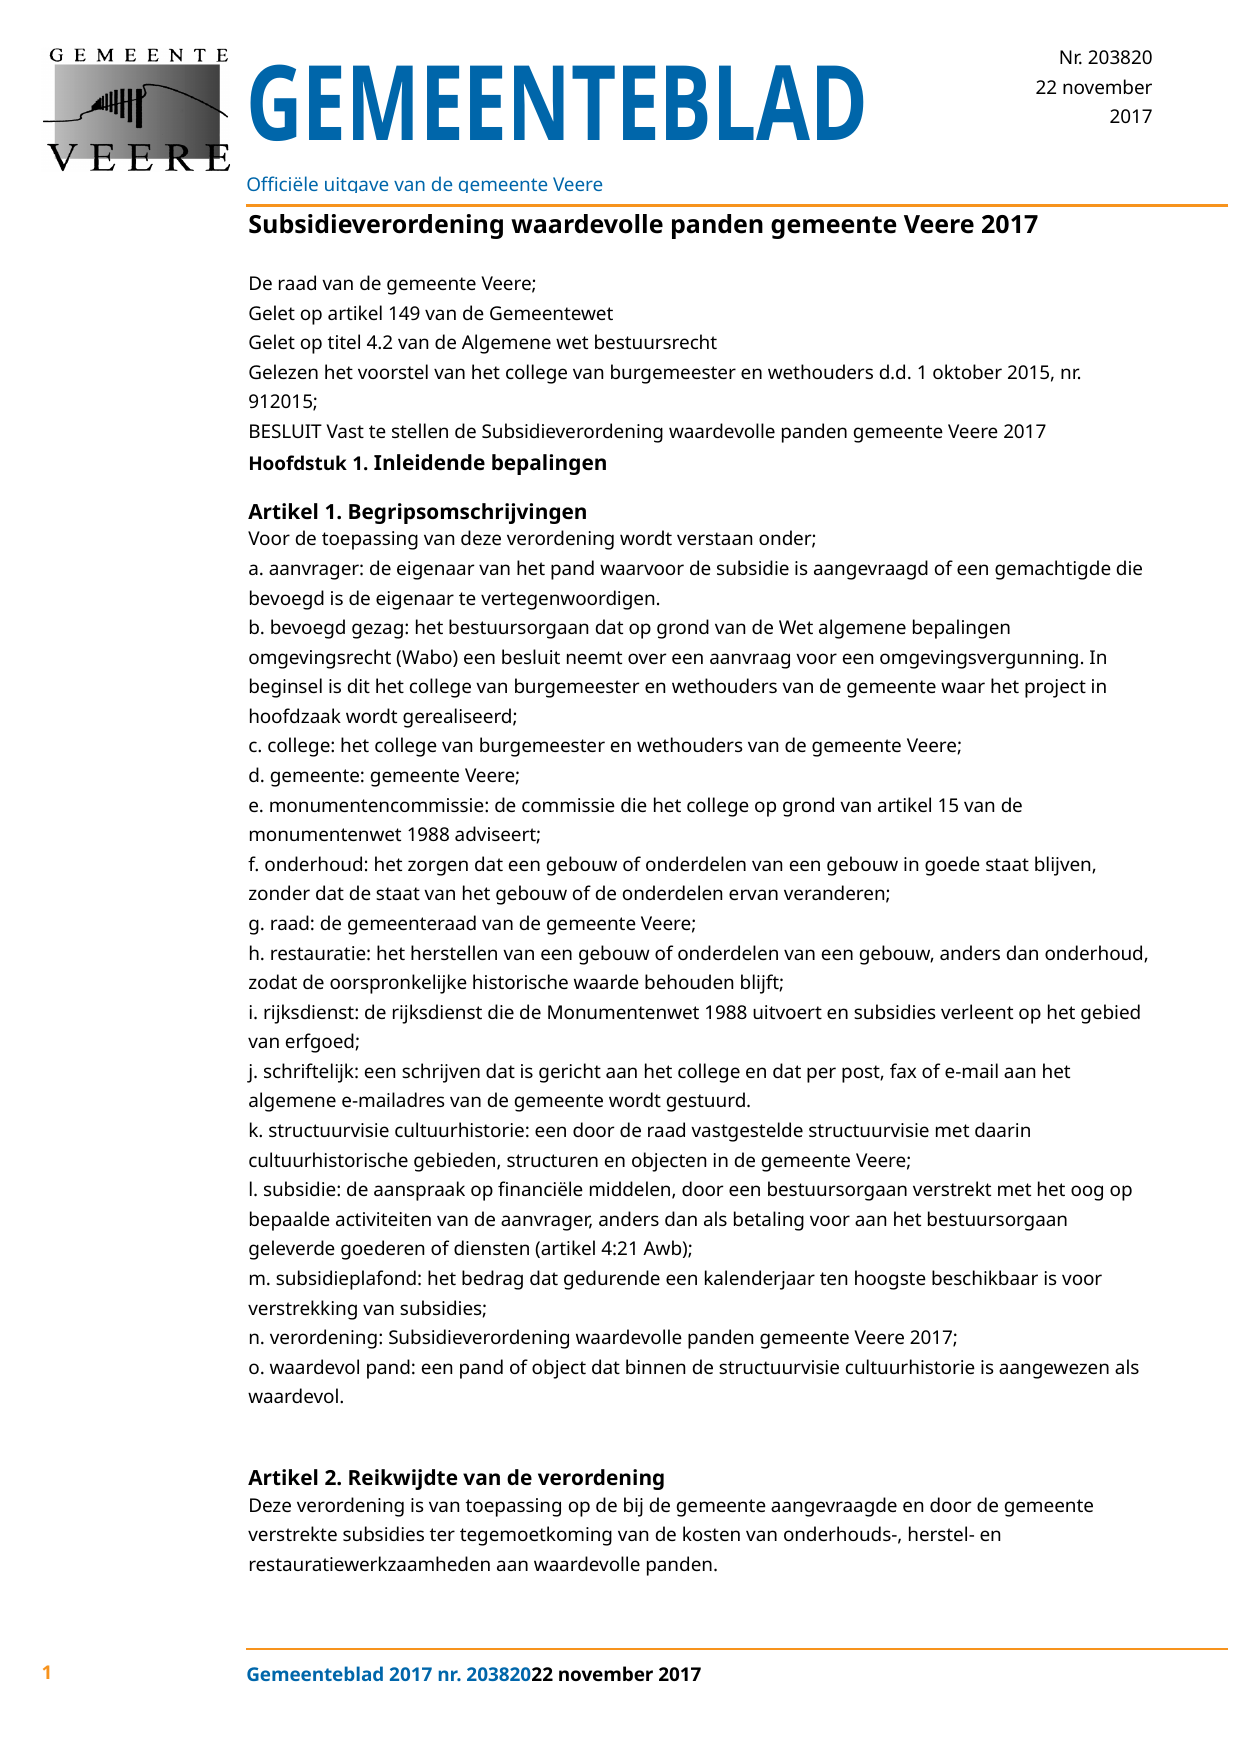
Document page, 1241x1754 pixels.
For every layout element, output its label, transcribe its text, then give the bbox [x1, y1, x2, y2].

text f. onderhoud: het zorgen dat een gebouw of onderdelen van een gebouw in goede staat blijven, zonder dat de staat van het gebouw of de onderdelen ervan veranderen; [248, 851, 1152, 906]
text Hoofdstuk 1. Inleidende bepalingen [248, 448, 1152, 476]
text b. bevoegd gezag: het bestuursorgaan dat op grond van de Wet algemene bepalingen omgevingsrecht (Wabo) een besluit neemt over een aanvraag voor een omgevingsvergunning. In beginsel is dit het college van burgemeester en wethouders van de gemeente waar het project in hoofdzaak wordt gerealiseerd; [248, 614, 1152, 729]
text Gelet op titel 4.2 van de Algemene wet bestuursrecht [248, 329, 1152, 355]
text d. gemeente: gemeente Veere; [248, 762, 1152, 788]
text e. monumentencommissie: de commissie die het college op grond van artikel 15 van de monumentenwet 1988 adviseert; [248, 792, 1152, 847]
text De raad van de gemeente Veere; [248, 270, 1152, 296]
text BESLUIT Vast te stellen de Subsidieverordening waardevolle panden gemeente Veere 2017 [248, 418, 1152, 444]
text o. waardevol pand: een pand of object dat binnen de structuurvisie cultuurhistorie is aangewezen als waardevol. [248, 1354, 1152, 1409]
text j. schriftelijk: een schrijven dat is gericht aan het college en dat per post, fax of e-mail aan het algemene e-mailadres van de gemeente wordt gestuurd. [248, 1058, 1152, 1113]
text c. college: het college van burgemeester en wethouders van de gemeente Veere; [248, 733, 1152, 758]
text a. aanvrager: de eigenaar van het pand waarvoor de subsidie is aangevraagd of een gemachtigde die bevoegd is de eigenaar te vertegenwoordigen. [248, 555, 1152, 610]
text l. subsidie: de aanspraak op financiële middelen, door een bestuursorgaan verstrekt met het oog op bepaalde activiteiten van de aanvrager, anders dan als betaling voor aan het bestuursorgaan geleverde goederen of diensten (artikel 4:21 Awb); [248, 1176, 1152, 1261]
text Gelezen het voorstel van het college van burgemeester en wethouders d.d. 1 oktober 2015, nr. 912015; [248, 359, 1152, 414]
text k. structuurvisie cultuurhistorie: een door de raad vastgestelde structuurvisie met daarin cultuurhistorische gebieden, structuren en objecten in de gemeente Veere; [248, 1117, 1152, 1172]
text Deze verordening is van toepassing op de bij de gemeente aangevraagde en door de gemeente verstrekte subsidies ter tegemoetkoming van de kosten van onderhouds-, herstel- en restauratiewerkzaamheden aan waardevolle panden. [248, 1492, 1152, 1577]
text g. raad: de gemeenteraad van de gemeente Veere; [248, 910, 1152, 936]
text Voor de toepassing van deze verordening wordt verstaan onder; [248, 526, 1152, 551]
text Artikel 2. Reikwijdte van de verordening [248, 1463, 1152, 1492]
text Gelet op artikel 149 van de Gemeentewet [248, 300, 1152, 326]
text Subsidieverordening waardevolle panden gemeente Veere 2017 [248, 207, 1152, 241]
text Artikel 1. Begripsomschrijvingen [248, 497, 1152, 526]
picture [41, 47, 231, 172]
text n. verordening: Subsidieverordening waardevolle panden gemeente Veere 2017; [248, 1324, 1152, 1350]
text i. rijksdienst: de rijksdienst die de Monumentenwet 1988 uitvoert en subsidies verleent op het gebied van erfgoed; [248, 999, 1152, 1054]
text m. subsidieplafond: het bedrag dat gedurende een kalenderjaar ten hoogste beschikbaar is voor verstrekking van subsidies; [248, 1265, 1152, 1320]
text h. restauratie: het herstellen van een gebouw of onderdelen van een gebouw, anders dan onderhoud, zodat de oorspronkelijke historische waarde behouden blijft; [248, 940, 1152, 995]
